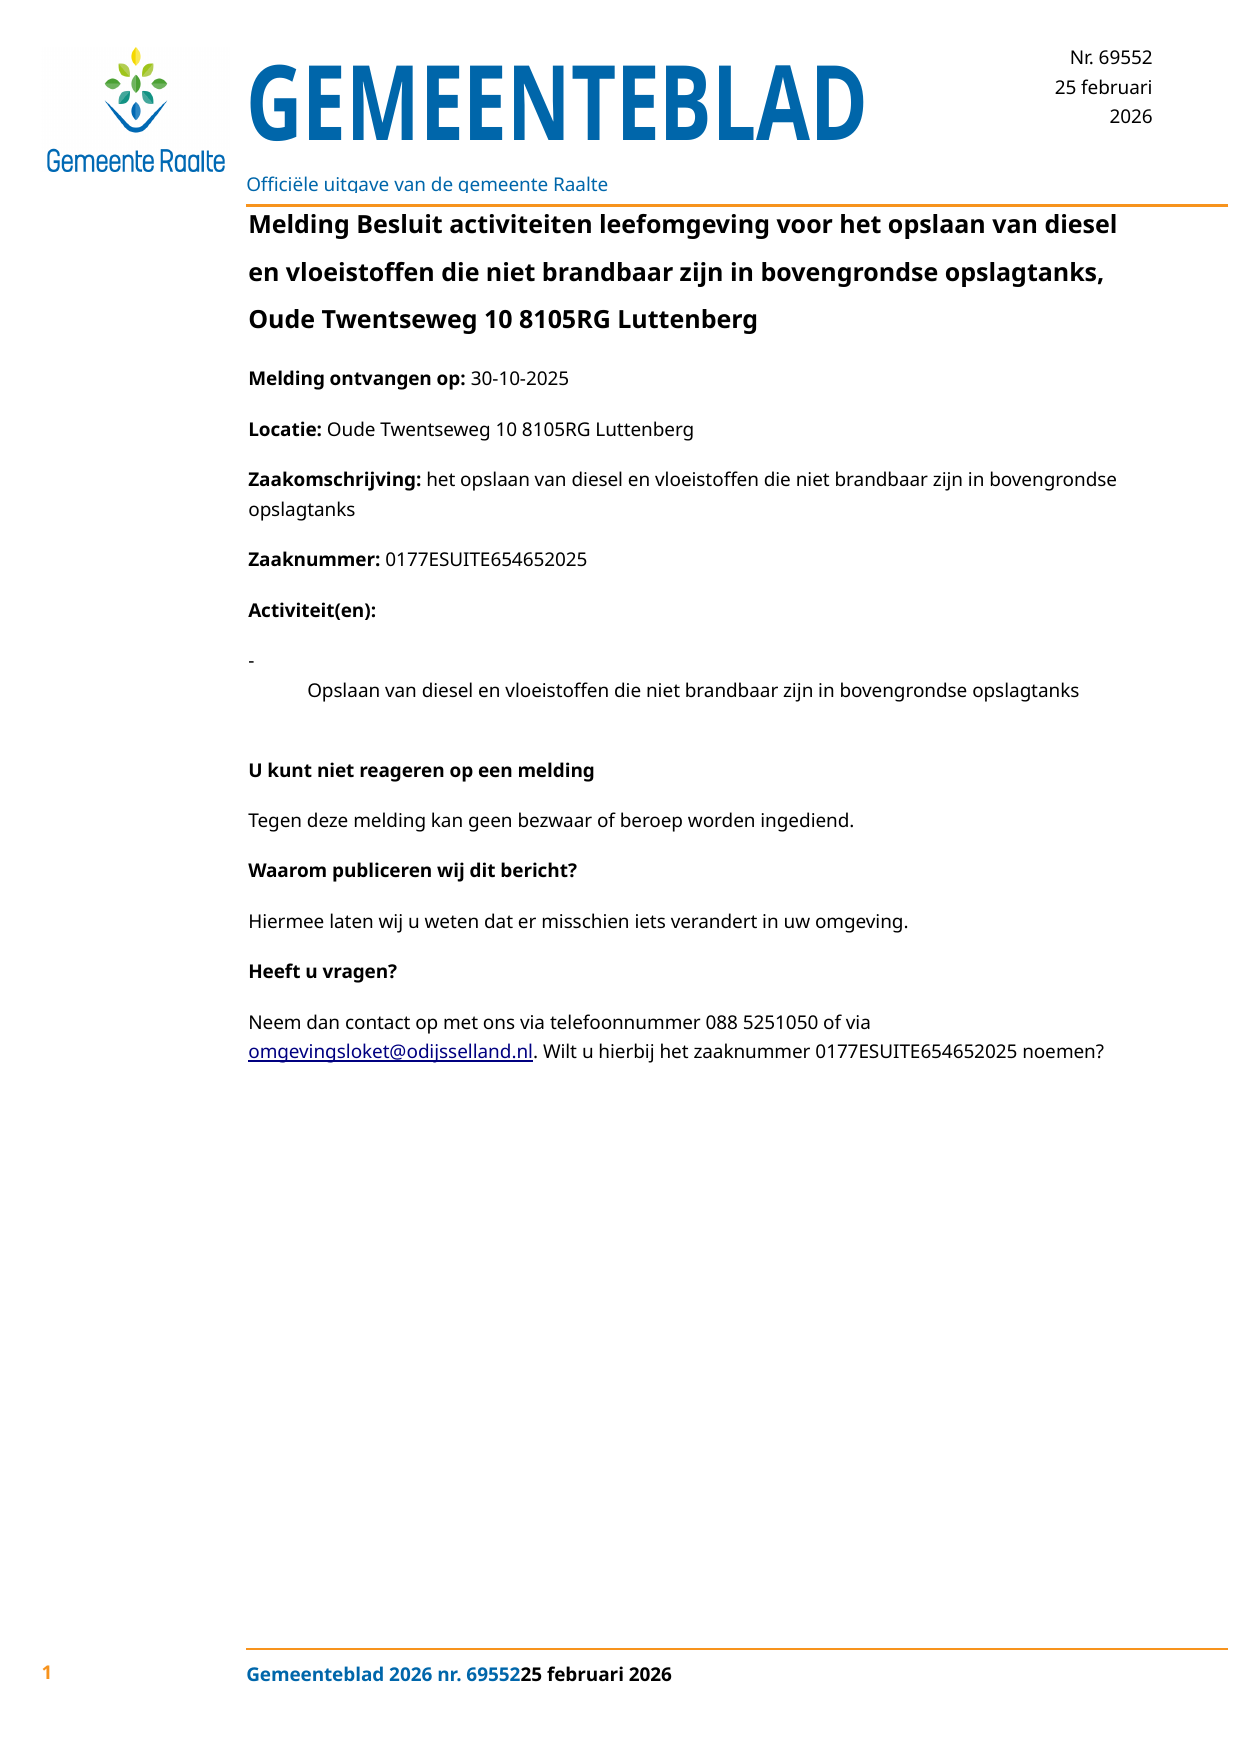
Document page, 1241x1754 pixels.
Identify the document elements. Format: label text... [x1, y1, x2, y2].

text Melding Besluit activiteiten leefomgeving voor het opslaan van diesel en vloeistoffen die niet brandbaar zijn in bovengrondse opslagtanks, Oude Twentseweg 10 8105RG Luttenberg [248, 207, 1152, 336]
text Locatie: Oude Twentseweg 10 8105RG Luttenberg [248, 416, 1152, 442]
text Melding ontvangen op: 30-10-2025 [248, 366, 1152, 391]
text Waarom publiceren wij dit bericht? [248, 858, 1152, 883]
text Activiteit(en): [248, 597, 1152, 622]
text Zaakomschrijving: het opslaan van diesel en vloeistoffen die niet brandbaar zijn in bovengrondse opslagtanks [248, 466, 1152, 522]
list Opslaan van diesel en vloeistoffen die niet brandbaar zijn in bovengrondse opslagtanks [248, 677, 1152, 702]
text Neem dan contact op met ons via telefoonnummer 088 5251050 of via omgevingsloket@odijsselland.nl. Wilt u hierbij het zaaknummer 0177ESUITE654652025 noemen? [248, 1009, 1152, 1064]
text Tegen deze melding kan geen bezwaar of beroep worden ingediend. [248, 807, 1152, 833]
text Hiermee laten wij u weten dat er misschien iets verandert in uw omgeving. [248, 908, 1152, 934]
text Heeft u vragen? [248, 958, 1152, 984]
text U kunt niet reageren op een melding [248, 757, 1152, 782]
text Zaaknummer: 0177ESUITE654652025 [248, 546, 1152, 572]
picture [41, 47, 231, 172]
